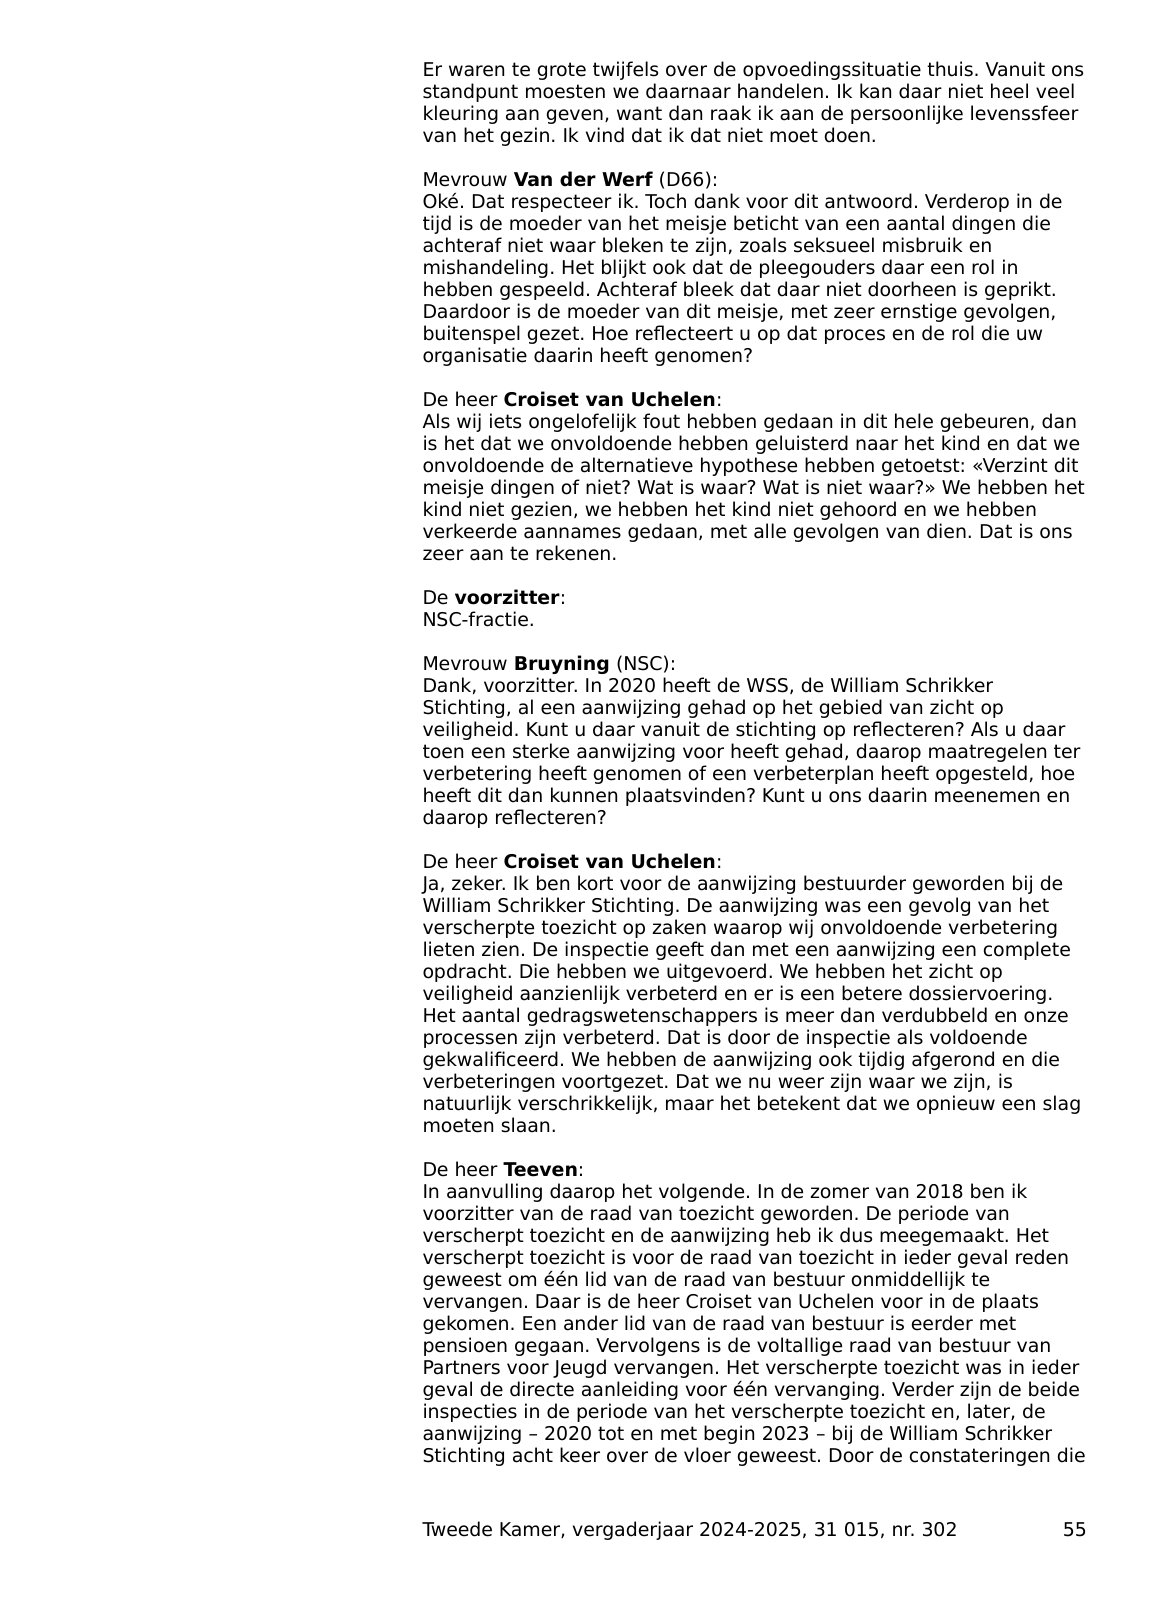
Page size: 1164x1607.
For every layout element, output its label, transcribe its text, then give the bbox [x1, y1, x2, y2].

text NSC-fractie. [422, 609, 1087, 631]
text In aanvulling daarop het volgende. In de zomer van 2018 ben ik voorzitter van de raad van toezicht geworden. De periode van verscherpt toezicht en de aanwijzing heb ik dus meegemaakt. Het verscherpt toezicht is voor de raad van toezicht in ieder geval reden geweest om één lid van de raad van bestuur onmiddellijk te vervangen. Daar is de heer Croiset van Uchelen voor in de plaats gekomen. Een ander lid van de raad van bestuur is eerder met pensioen gegaan. Vervolgens is de voltallige raad van bestuur van Partners voor Jeugd vervangen. Het verscherpte toezicht was in ieder geval de directe aanleiding voor één vervanging. Verder zijn de beide inspecties in de periode van het verscherpte toezicht en, later, de aanwijzing – 2020 tot en met begin 2023 – bij de William Schrikker Stichting acht keer over de vloer geweest. Door de constateringen die [422, 1181, 1087, 1467]
text Ja, zeker. Ik ben kort voor de aanwijzing bestuurder geworden bij de William Schrikker Stichting. De aanwijzing was een gevolg van het verscherpte toezicht op zaken waarop wij onvoldoende verbetering lieten zien. De inspectie geeft dan met een aanwijzing een complete opdracht. Die hebben we uitgevoerd. We hebben het zicht op veiligheid aanzienlijk verbeterd en er is een betere dossiervoering. Het aantal gedragswetenschappers is meer dan verdubbeld en onze processen zijn verbeterd. Dat is door de inspectie als voldoende gekwalificeerd. We hebben de aanwijzing ook tijdig afgerond en die verbeteringen voortgezet. Dat we nu weer zijn waar we zijn, is natuurlijk verschrikkelijk, maar het betekent dat we opnieuw een slag moeten slaan. [422, 873, 1087, 1137]
text De heer Croiset van Uchelen: [422, 389, 1087, 411]
text Als wij iets ongelofelijk fout hebben gedaan in dit hele gebeuren, dan is het dat we onvoldoende hebben geluisterd naar het kind en dat we onvoldoende de alternatieve hypothese hebben getoetst: «Verzint dit meisje dingen of niet? Wat is waar? Wat is niet waar?» We hebben het kind niet gezien, we hebben het kind niet gehoord en we hebben verkeerde aannames gedaan, met alle gevolgen van dien. Dat is ons zeer aan te rekenen. [422, 411, 1087, 565]
text De voorzitter: [422, 587, 1087, 609]
text Oké. Dat respecteer ik. Toch dank voor dit antwoord. Verderop in de tijd is de moeder van het meisje beticht van een aantal dingen die achteraf niet waar bleken te zijn, zoals seksueel misbruik en mishandeling. Het blijkt ook dat de pleegouders daar een rol in hebben gespeeld. Achteraf bleek dat daar niet doorheen is geprikt. Daardoor is de moeder van dit meisje, met zeer ernstige gevolgen, buitenspel gezet. Hoe reflecteert u op dat proces en de rol die uw organisatie daarin heeft genomen? [422, 191, 1087, 367]
text Mevrouw Van der Werf (D66): [422, 169, 1087, 191]
text De heer Croiset van Uchelen: [422, 851, 1087, 873]
text Dank, voorzitter. In 2020 heeft de WSS, de William Schrikker Stichting, al een aanwijzing gehad op het gebied van zicht op veiligheid. Kunt u daar vanuit de stichting op reflecteren? Als u daar toen een sterke aanwijzing voor heeft gehad, daarop maatregelen ter verbetering heeft genomen of een verbeterplan heeft opgesteld, hoe heeft dit dan kunnen plaatsvinden? Kunt u ons daarin meenemen en daarop reflecteren? [422, 675, 1087, 829]
text Mevrouw Bruyning (NSC): [422, 653, 1087, 675]
text Er waren te grote twijfels over de opvoedingssituatie thuis. Vanuit ons standpunt moesten we daarnaar handelen. Ik kan daar niet heel veel kleuring aan geven, want dan raak ik aan de persoonlijke levenssfeer van het gezin. Ik vind dat ik dat niet moet doen. [422, 59, 1087, 147]
text De heer Teeven: [422, 1159, 1087, 1181]
